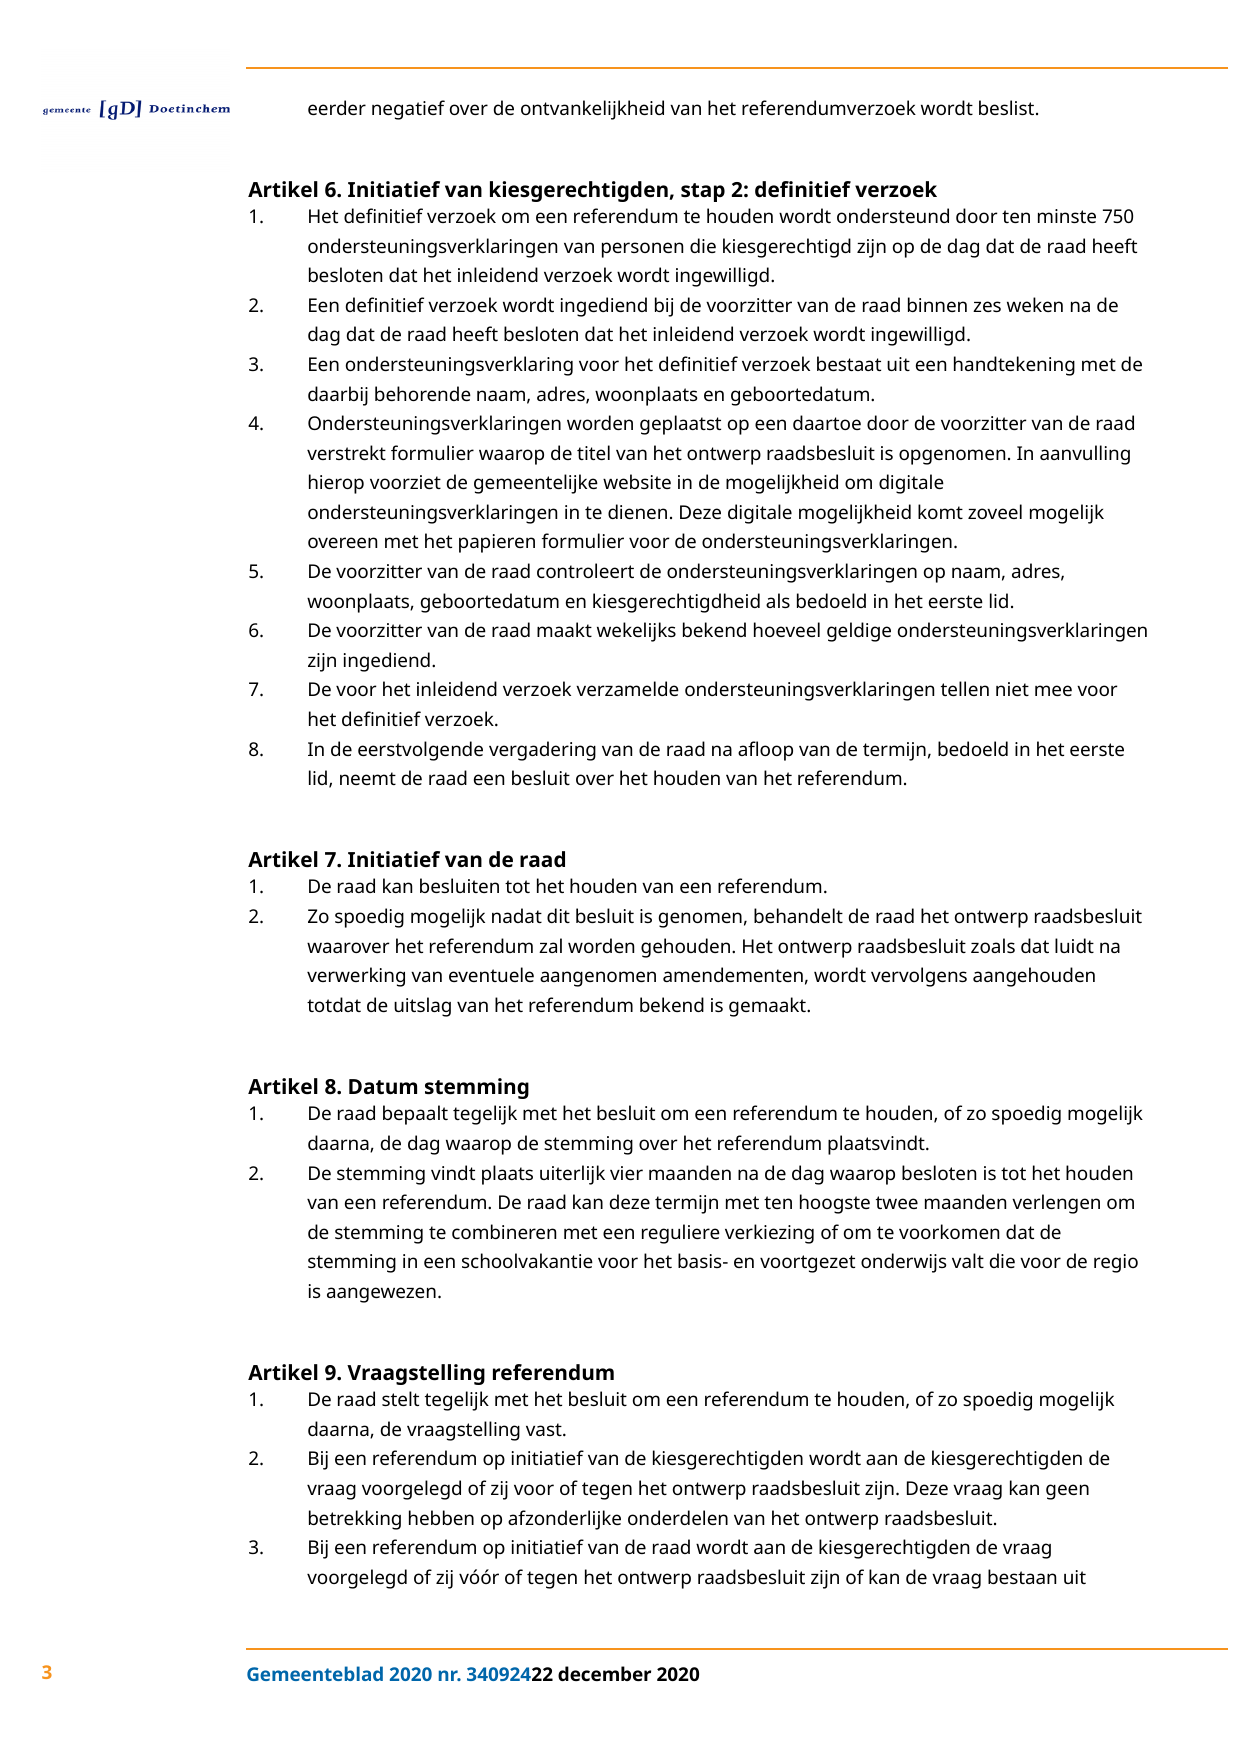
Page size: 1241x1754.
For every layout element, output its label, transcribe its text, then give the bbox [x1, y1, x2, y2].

list Een ondersteuningsverklaring voor het definitief verzoek bestaat uit een handtekening met de daarbij behorende naam, adres, woonplaats en geboortedatum. [248, 351, 1152, 406]
list De voor het inleidend verzoek verzamelde ondersteuningsverklaringen tellen niet mee voor het definitief verzoek. [248, 677, 1152, 732]
list In de eerstvolgende vergadering van de raad na afloop van de termijn, bedoeld in het eerste lid, neemt de raad een besluit over het houden van het referendum. [248, 736, 1152, 791]
list De raad bepaalt tegelijk met het besluit om een referendum te houden, of zo spoedig mogelijk daarna, de dag waarop de stemming over het referendum plaatsvindt. [248, 1101, 1152, 1156]
list De stemming vindt plaats uiterlijk vier maanden na de dag waarop besloten is tot het houden van een referendum. De raad kan deze termijn met ten hoogste twee maanden verlengen om de stemming te combineren met een reguliere verkiezing of om te voorkomen dat de stemming in een schoolvakantie voor het basis- en voortgezet onderwijs valt die voor de regio is aangewezen. [248, 1160, 1152, 1304]
list Bij een referendum op initiatief van de kiesgerechtigden wordt aan de kiesgerechtigden de vraag voorgelegd of zij voor of tegen het ontwerp raadsbesluit zijn. Deze vraag kan geen betrekking hebben op afzonderlijke onderdelen van het ontwerp raadsbesluit. [248, 1446, 1152, 1531]
text Artikel 7. Initiatief van de raad [248, 845, 1152, 874]
list De raad kan besluiten tot het houden van een referendum. [248, 874, 1152, 899]
list Bij een referendum op initiatief van de raad wordt aan de kiesgerechtigden de vraag voorgelegd of zij vóór of tegen het ontwerp raadsbesluit zijn of kan de vraag bestaan uit [248, 1534, 1152, 1590]
text Artikel 9. Vraagstelling referendum [248, 1358, 1152, 1386]
list Het definitief verzoek om een referendum te houden wordt ondersteund door ten minste 750 ondersteuningsverklaringen van personen die kiesgerechtigd zijn op de dag dat de raad heeft besloten dat het inleidend verzoek wordt ingewilligd. [248, 203, 1152, 288]
list Zo spoedig mogelijk nadat dit besluit is genomen, behandelt de raad het ontwerp raadsbesluit waarover het referendum zal worden gehouden. Het ontwerp raadsbesluit zoals dat luidt na verwerking van eventuele aangenomen amendementen, wordt vervolgens aangehouden totdat de uitslag van het referendum bekend is gemaakt. [248, 903, 1152, 1018]
list De voorzitter van de raad maakt wekelijks bekend hoeveel geldige ondersteuningsverklaringen zijn ingediend. [248, 617, 1152, 673]
text Artikel 8. Datum stemming [248, 1072, 1152, 1101]
list De voorzitter van de raad controleert de ondersteuningsverklaringen op naam, adres, woonplaats, geboortedatum en kiesgerechtigdheid als bedoeld in het eerste lid. [248, 558, 1152, 613]
list eerder negatief over de ontvankelijkheid van het referendumverzoek wordt beslist. [248, 95, 1152, 121]
list Ondersteuningsverklaringen worden geplaatst op een daartoe door de voorzitter van de raad verstrekt formulier waarop de titel van het ontwerp raadsbesluit is opgenomen. In aanvulling hierop voorziet de gemeentelijke website in de mogelijkheid om digitale ondersteuningsverklaringen in te dienen. Deze digitale mogelijkheid komt zoveel mogelijk overeen met het papieren formulier voor de ondersteuningsverklaringen. [248, 410, 1152, 554]
text Artikel 6. Initiatief van kiesgerechtigden, stap 2: definitief verzoek [248, 175, 1152, 203]
list Een definitief verzoek wordt ingediend bij de voorzitter van de raad binnen zes weken na de dag dat de raad heeft besloten dat het inleidend verzoek wordt ingewilligd. [248, 292, 1152, 347]
list De raad stelt tegelijk met het besluit om een referendum te houden, of zo spoedig mogelijk daarna, de vraagstelling vast. [248, 1386, 1152, 1442]
picture [41, 47, 231, 172]
